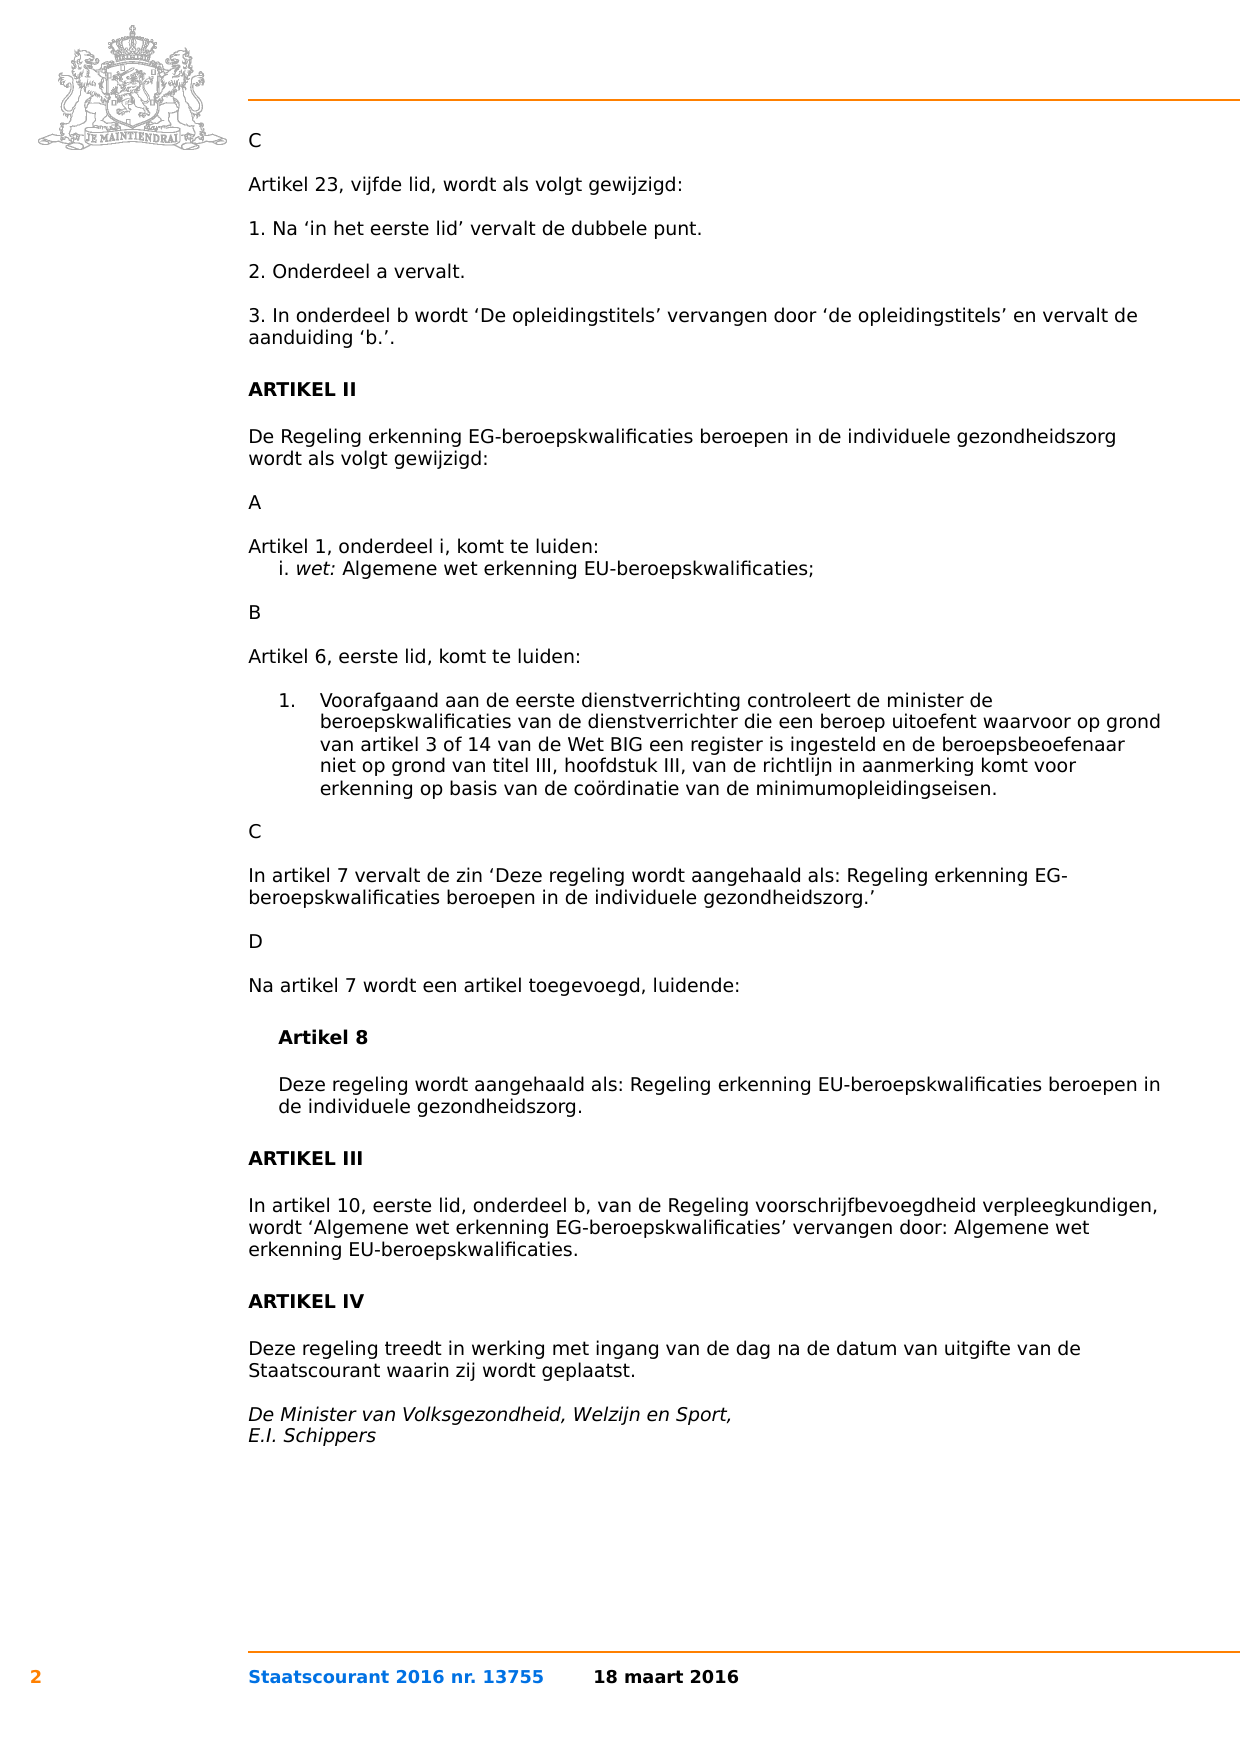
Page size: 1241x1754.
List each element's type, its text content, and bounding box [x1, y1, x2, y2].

subtitle ARTIKEL II [248, 379, 1163, 401]
text C [248, 821, 1163, 843]
text 1. Na ‘in het eerste lid’ vervalt de dubbele punt. [248, 218, 1163, 239]
text Deze regeling treedt in werking met ingang van de dag na de datum van uitgifte van de Staatscourant waarin zij wordt geplaatst. [248, 1338, 1163, 1382]
subtitle ARTIKEL III [248, 1148, 1163, 1170]
text D [248, 931, 1163, 953]
text Deze regeling wordt aangehaald als: Regeling erkenning EU-beroepskwalificaties beroepen in de individuele gezondheidszorg. [278, 1074, 1163, 1118]
text Artikel 6, eerste lid, komt te luiden: [248, 646, 1163, 668]
text Artikel 23, vijfde lid, wordt als volgt gewijzigd: [248, 174, 1163, 196]
text De Regeling erkenning EG-beroepskwalificaties beroepen in de individuele gezondheidszorg wordt als volgt gewijzigd: [248, 426, 1163, 470]
text A [248, 492, 1163, 514]
text 3. In onderdeel b wordt ‘De opleidingstitels’ vervangen door ‘de opleidingstitels’ en vervalt de aanduiding ‘b.’. [248, 305, 1163, 349]
subtitle ARTIKEL IV [248, 1291, 1163, 1313]
text Na artikel 7 wordt een artikel toegevoegd, luidende: [248, 975, 1163, 997]
text Artikel 1, onderdeel i, komt te luiden: [248, 536, 1163, 558]
text i. wet: Algemene wet erkenning EU-beroepskwalificaties; [278, 558, 1163, 580]
text In artikel 10, eerste lid, onderdeel b, van de Regeling voorschrijfbevoegdheid verpleegkundigen, wordt ‘Algemene wet erkenning EG-beroepskwalificaties’ vervangen door: Algemene wet erkenning EU-beroepskwalificaties. [248, 1195, 1163, 1261]
text 2. Onderdeel a vervalt. [248, 261, 1163, 283]
subtitle Artikel 8 [278, 1027, 1163, 1049]
text In artikel 7 vervalt de zin ‘Deze regeling wordt aangehaald als: Regeling erkenning EG-beroepskwalificaties beroepen in de individuele gezondheidszorg.’ [248, 865, 1163, 909]
text 1. Voorafgaand aan de eerste dienstverrichting controleert de minister de beroepskwalificaties van de dienstverrichter die een beroep uitoefent waarvoor op grond van artikel 3 of 14 van de Wet BIG een register is ingesteld en de beroepsbeoefenaar niet op grond van titel III, hoofdstuk III, van de richtlijn in aanmerking komt voor erkenning op basis van de coördinatie van de minimumopleidingseisen. [278, 689, 1163, 799]
text De Minister van Volksgezondheid, Welzijn en Sport, E.I. Schippers [248, 1403, 1163, 1447]
text C [248, 130, 1163, 152]
picture [38, 25, 227, 150]
text B [248, 602, 1163, 624]
